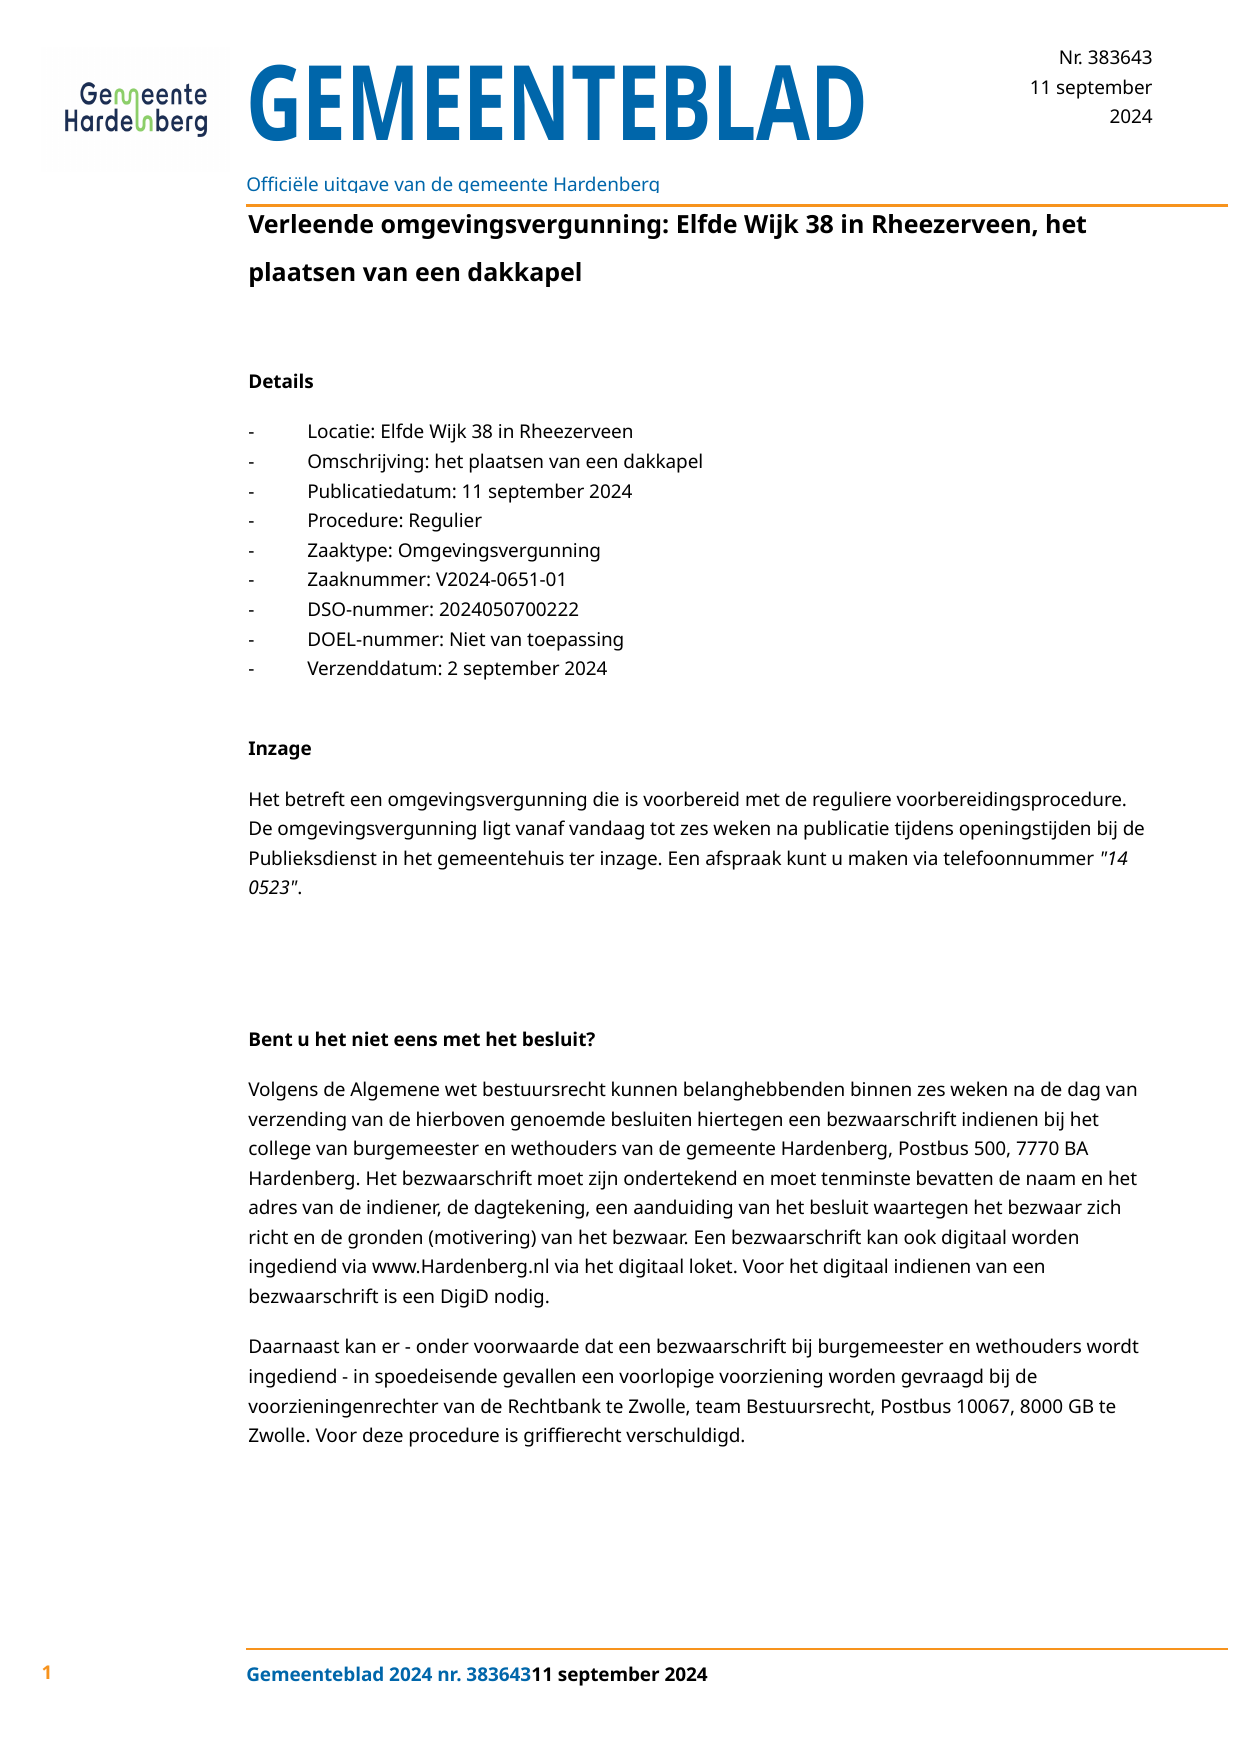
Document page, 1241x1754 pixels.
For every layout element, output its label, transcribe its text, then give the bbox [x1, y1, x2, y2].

list DSO-nummer: 2024050700222 [248, 596, 1152, 622]
list Omschrijving: het plaatsen van een dakkapel [248, 448, 1152, 474]
text Daarnaast kan er - onder voorwaarde dat een bezwaarschrift bij burgemeester en wethouders wordt ingediend - in spoedeisende gevallen een voorlopige voorziening worden gevraagd bij de voorzieningenrechter van de Rechtbank te Zwolle, team Bestuursrecht, Postbus 10067, 8000 GB te Zwolle. Voor deze procedure is griffierecht verschuldigd. [248, 1334, 1152, 1448]
text Volgens de Algemene wet bestuursrecht kunnen belanghebbenden binnen zes weken na de dag van verzending van de hierboven genoemde besluiten hiertegen een bezwaarschrift indienen bij het college van burgemeester en wethouders van de gemeente Hardenberg, Postbus 500, 7770 BA Hardenberg. Het bezwaarschrift moet zijn ondertekend en moet tenminste bevatten de naam en het adres van de indiener, de dagtekening, een aanduiding van het besluit waartegen het bezwaar zich richt en de gronden (motivering) van het bezwaar. Een bezwaarschrift kan ook digitaal worden ingediend via www.Hardenberg.nl via het digitaal loket. Voor het digitaal indienen van een bezwaarschrift is een DigiD nodig. [248, 1076, 1152, 1309]
text Details [248, 368, 1152, 394]
list Verzenddatum: 2 september 2024 [248, 655, 1152, 681]
text Verleende omgevingsvergunning: Elfde Wijk 38 in Rheezerveen, het plaatsen van een dakkapel [248, 207, 1152, 288]
list Publicatiedatum: 11 september 2024 [248, 478, 1152, 504]
list Procedure: Regulier [248, 507, 1152, 533]
text Het betreft een omgevingsvergunning die is voorbereid met de reguliere voorbereidingsprocedure. De omgevingsvergunning ligt vanaf vandaag tot zes weken na publicatie tijdens openingstijden bij de Publieksdienst in het gemeentehuis ter inzage. Een afspraak kunt u maken via telefoonnummer "14 0523". [248, 786, 1152, 900]
text Bent u het niet eens met het besluit? [248, 1026, 1152, 1052]
list Zaaknummer: V2024-0651-01 [248, 567, 1152, 592]
picture [41, 47, 231, 172]
list DOEL-nummer: Niet van toepassing [248, 626, 1152, 652]
text Inzage [248, 735, 1152, 761]
list Zaaktype: Omgevingsvergunning [248, 537, 1152, 563]
list Locatie: Elfde Wijk 38 in Rheezerveen [248, 419, 1152, 444]
